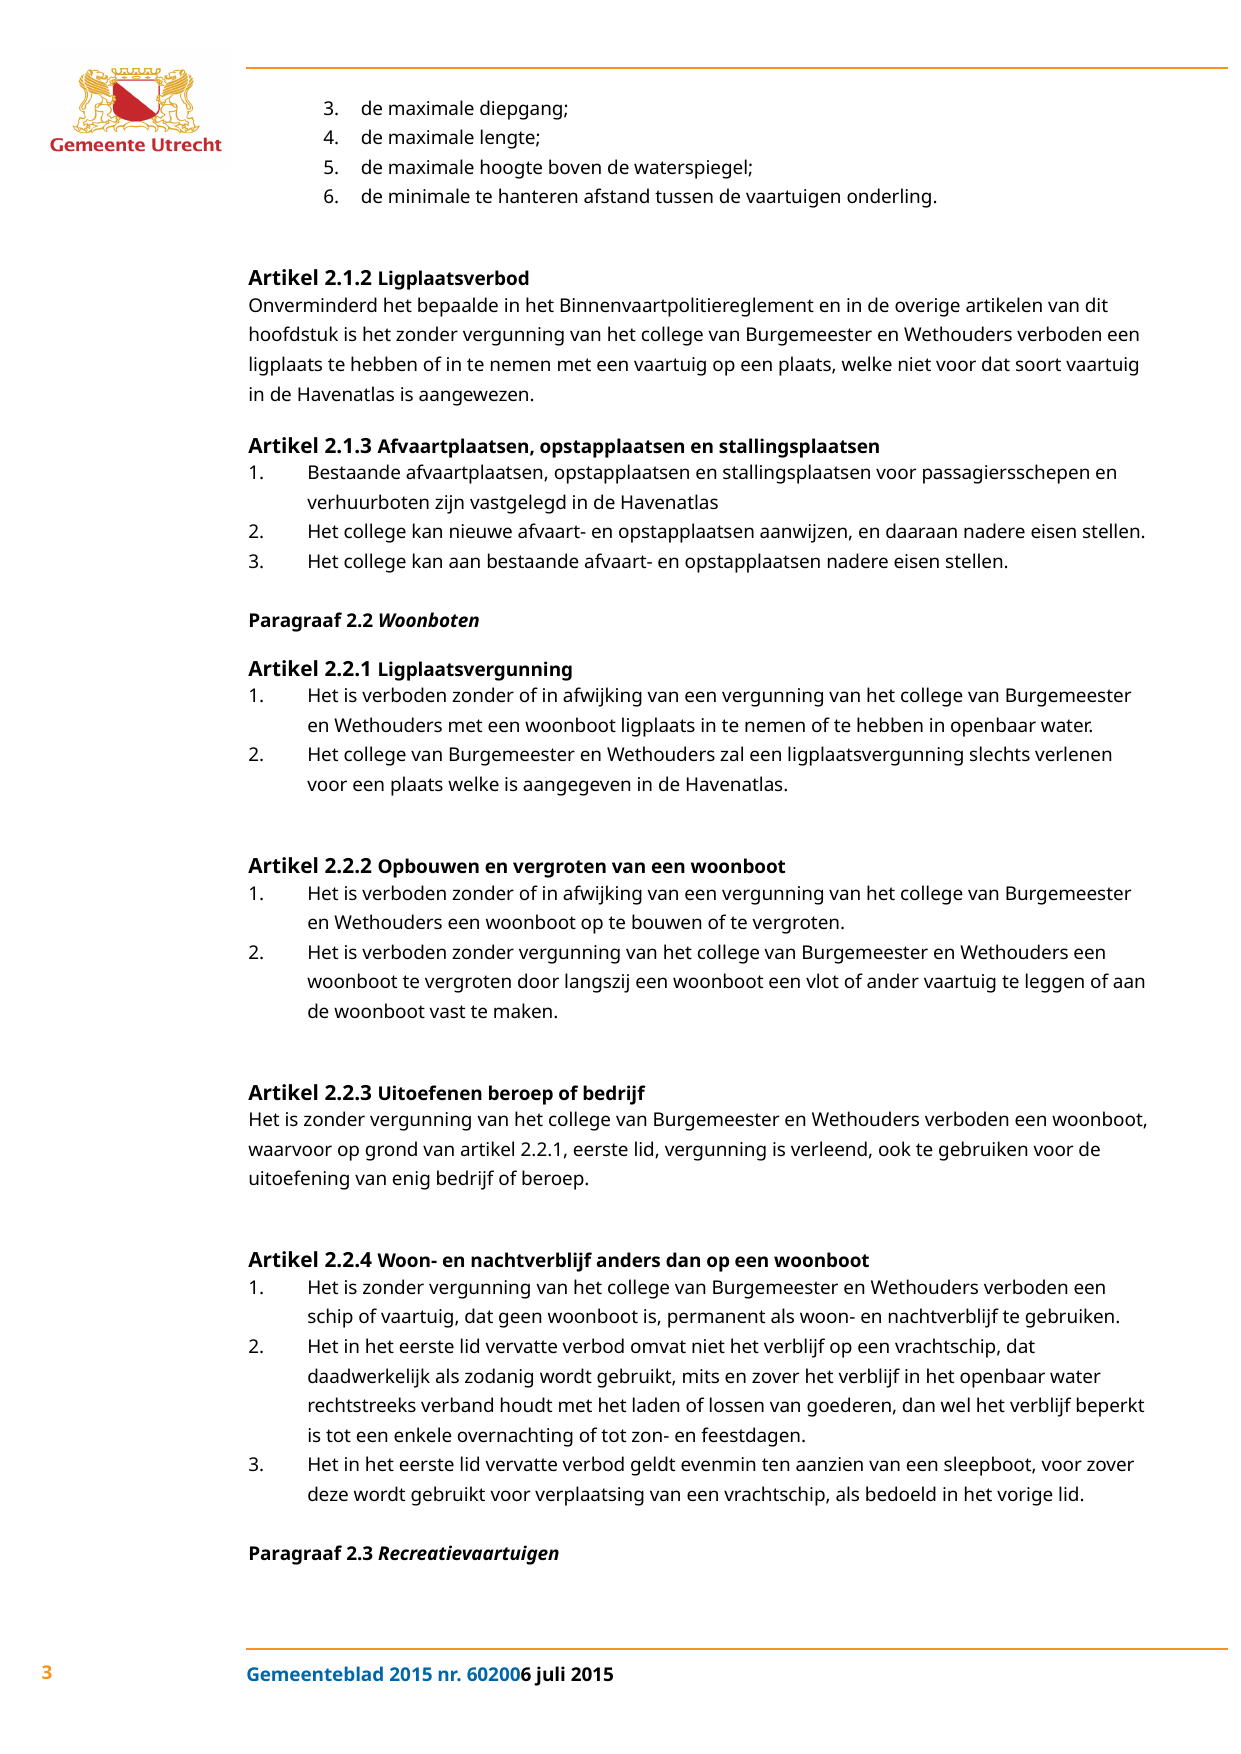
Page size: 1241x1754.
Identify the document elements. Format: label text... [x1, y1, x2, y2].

list Het in het eerste lid vervatte verbod geldt evenmin ten aanzien van een sleepboot, voor zover deze wordt gebruikt voor verplaatsing van een vrachtschip, als bedoeld in het vorige lid. [248, 1452, 1152, 1507]
list Het college van Burgemeester en Wethouders zal een ligplaatsvergunning slechts verlenen voor een plaats welke is aangegeven in de Havenatlas. [248, 742, 1152, 797]
text Het is zonder vergunning van het college van Burgemeester en Wethouders verboden een woonboot, waarvoor op grond van artikel 2.2.1, eerste lid, vergunning is verleend, ook te gebruiken voor de uitoefening van enig bedrijf of beroep. [248, 1106, 1152, 1191]
text Onverminderd het bepaalde in het Binnenvaartpolitiereglement en in de overige artikelen van dit hoofdstuk is het zonder vergunning van het college van Burgemeester en Wethouders verboden een ligplaats te hebben of in te nemen met een vaartuig op een plaats, welke niet voor dat soort vaartuig in de Havenatlas is aangewezen. [248, 292, 1152, 406]
text Artikel 2.1.3 Afvaartplaatsen, opstapplaatsen en stallingsplaatsen [248, 431, 1152, 459]
text Paragraaf 2.2 Woonboten [248, 607, 1152, 633]
text Artikel 2.2.2 Opbouwen en vergroten van een woonboot [248, 851, 1152, 880]
list Het is zonder vergunning van het college van Burgemeester en Wethouders verboden een schip of vaartuig, dat geen woonboot is, permanent als woon- en nachtverblijf te gebruiken. [248, 1274, 1152, 1329]
list Het college kan nieuwe afvaart- en opstapplaatsen aanwijzen, en daaraan nadere eisen stellen. [248, 519, 1152, 544]
list Het is verboden zonder vergunning van het college van Burgemeester en Wethouders een woonboot te vergroten door langszij een woonboot een vlot of ander vaartuig te leggen of aan de woonboot vast te maken. [248, 939, 1152, 1024]
list Het college kan aan bestaande afvaart- en opstapplaatsen nadere eisen stellen. [248, 548, 1152, 574]
list de maximale diepgang; [323, 95, 1152, 121]
picture [41, 47, 231, 172]
list Bestaande afvaartplaatsen, opstapplaatsen en stallingsplaatsen voor passagiersschepen en verhuurboten zijn vastgelegd in de Havenatlas [248, 459, 1152, 515]
list Het is verboden zonder of in afwijking van een vergunning van het college van Burgemeester en Wethouders met een woonboot ligplaats in te nemen of te hebben in openbaar water. [248, 682, 1152, 738]
text Artikel 2.2.4 Woon- en nachtverblijf anders dan op een woonboot [248, 1246, 1152, 1274]
list Het is verboden zonder of in afwijking van een vergunning van het college van Burgemeester en Wethouders een woonboot op te bouwen of te vergroten. [248, 880, 1152, 935]
list de maximale hoogte boven de waterspiegel; [323, 154, 1152, 180]
text Artikel 2.2.1 Ligplaatsvergunning [248, 654, 1152, 682]
text Artikel 2.2.3 Uitoefenen beroep of bedrijf [248, 1078, 1152, 1106]
text Paragraaf 2.3 Recreatievaartuigen [248, 1540, 1152, 1566]
text Artikel 2.1.2 Ligplaatsverbod [248, 263, 1152, 292]
list Het in het eerste lid vervatte verbod omvat niet het verblijf op een vrachtschip, dat daadwerkelijk als zodanig wordt gebruikt, mits en zover het verblijf in het openbaar water rechtstreeks verband houdt met het laden of lossen van goederen, dan wel het verblijf beperkt is tot een enkele overnachting of tot zon- en feestdagen. [248, 1333, 1152, 1448]
list de minimale te hanteren afstand tussen de vaartuigen onderling. [323, 183, 1152, 209]
list de maximale lengte; [323, 124, 1152, 150]
